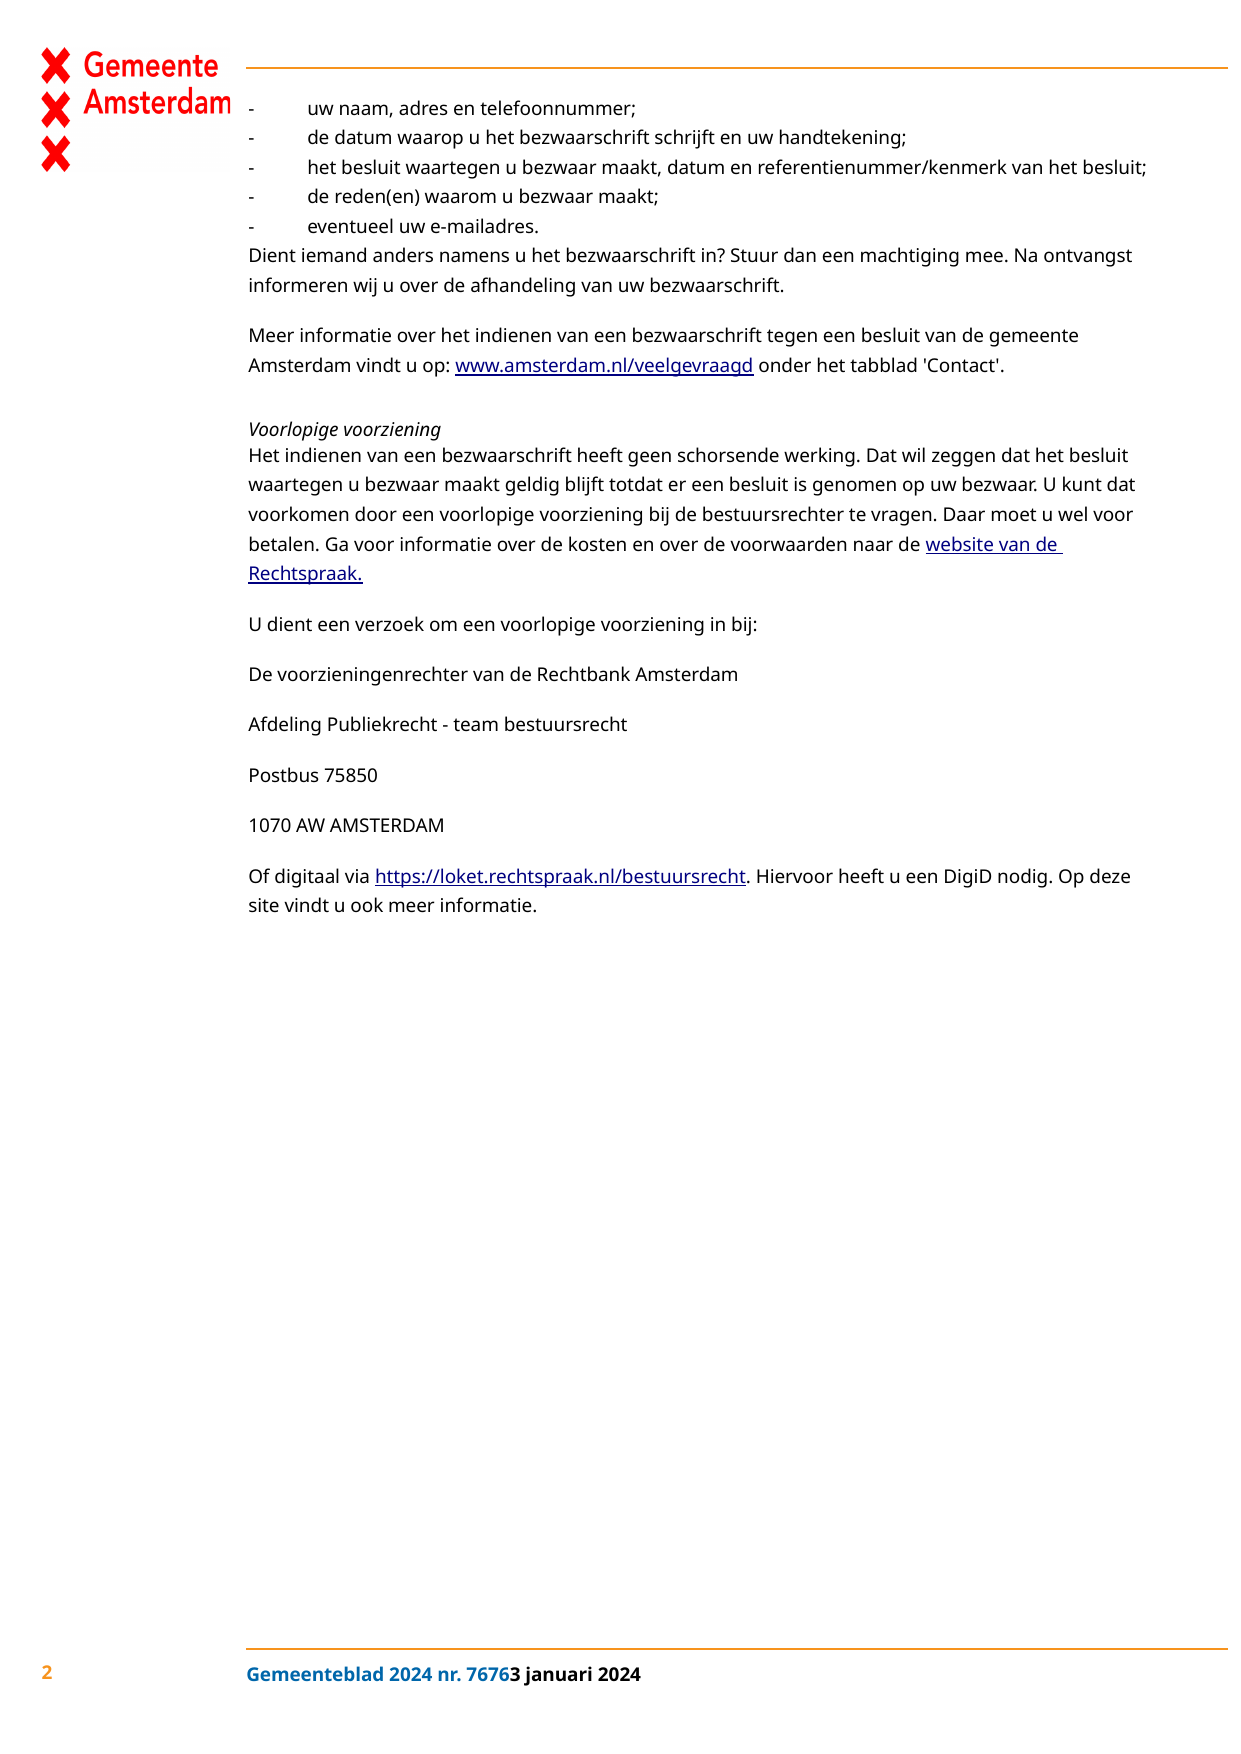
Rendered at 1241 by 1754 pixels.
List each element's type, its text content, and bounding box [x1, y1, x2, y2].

text De voorzieningenrechter van de Rechtbank Amsterdam [248, 661, 1152, 687]
text U dient een verzoek om een voorlopige voorziening in bij: [248, 611, 1152, 636]
text Het indienen van een bezwaarschrift heeft geen schorsende werking. Dat wil zeggen dat het besluit waartegen u bezwaar maakt geldig blijft totdat er een besluit is genomen op uw bezwaar. U kunt dat voorkomen door een voorlopige voorziening bij de bestuursrechter te vragen. Daar moet u wel voor betalen. Ga voor informatie over de kosten en over de voorwaarden naar de website van de Rechtspraak. [248, 442, 1152, 586]
list het besluit waartegen u bezwaar maakt, datum en referentienummer/kenmerk van het besluit; [248, 154, 1152, 180]
list uw naam, adres en telefoonnummer; [248, 95, 1152, 121]
text Voorlopige voorziening [248, 416, 1152, 442]
text Afdeling Publiekrecht - team bestuursrecht [248, 712, 1152, 737]
text Dient iemand anders namens u het bezwaarschrift in? Stuur dan een machtiging mee. Na ontvangst informeren wij u over de afhandeling van uw bezwaarschrift. [248, 243, 1152, 298]
text 1070 AW AMSTERDAM [248, 812, 1152, 838]
text Meer informatie over het indienen van een bezwaarschrift tegen een besluit van de gemeente Amsterdam vindt u op: www.amsterdam.nl/veelgevraagd onder het tabblad 'Contact'. [248, 323, 1152, 378]
picture [41, 47, 231, 172]
list de reden(en) waarom u bezwaar maakt; [248, 183, 1152, 209]
text Postbus 75850 [248, 762, 1152, 788]
text Of digitaal via https://loket.rechtspraak.nl/bestuursrecht. Hiervoor heeft u een DigiD nodig. Op deze site vindt u ook meer informatie. [248, 863, 1152, 918]
list de datum waarop u het bezwaarschrift schrijft en uw handtekening; [248, 124, 1152, 150]
list eventueel uw e-mailadres. [248, 213, 1152, 239]
